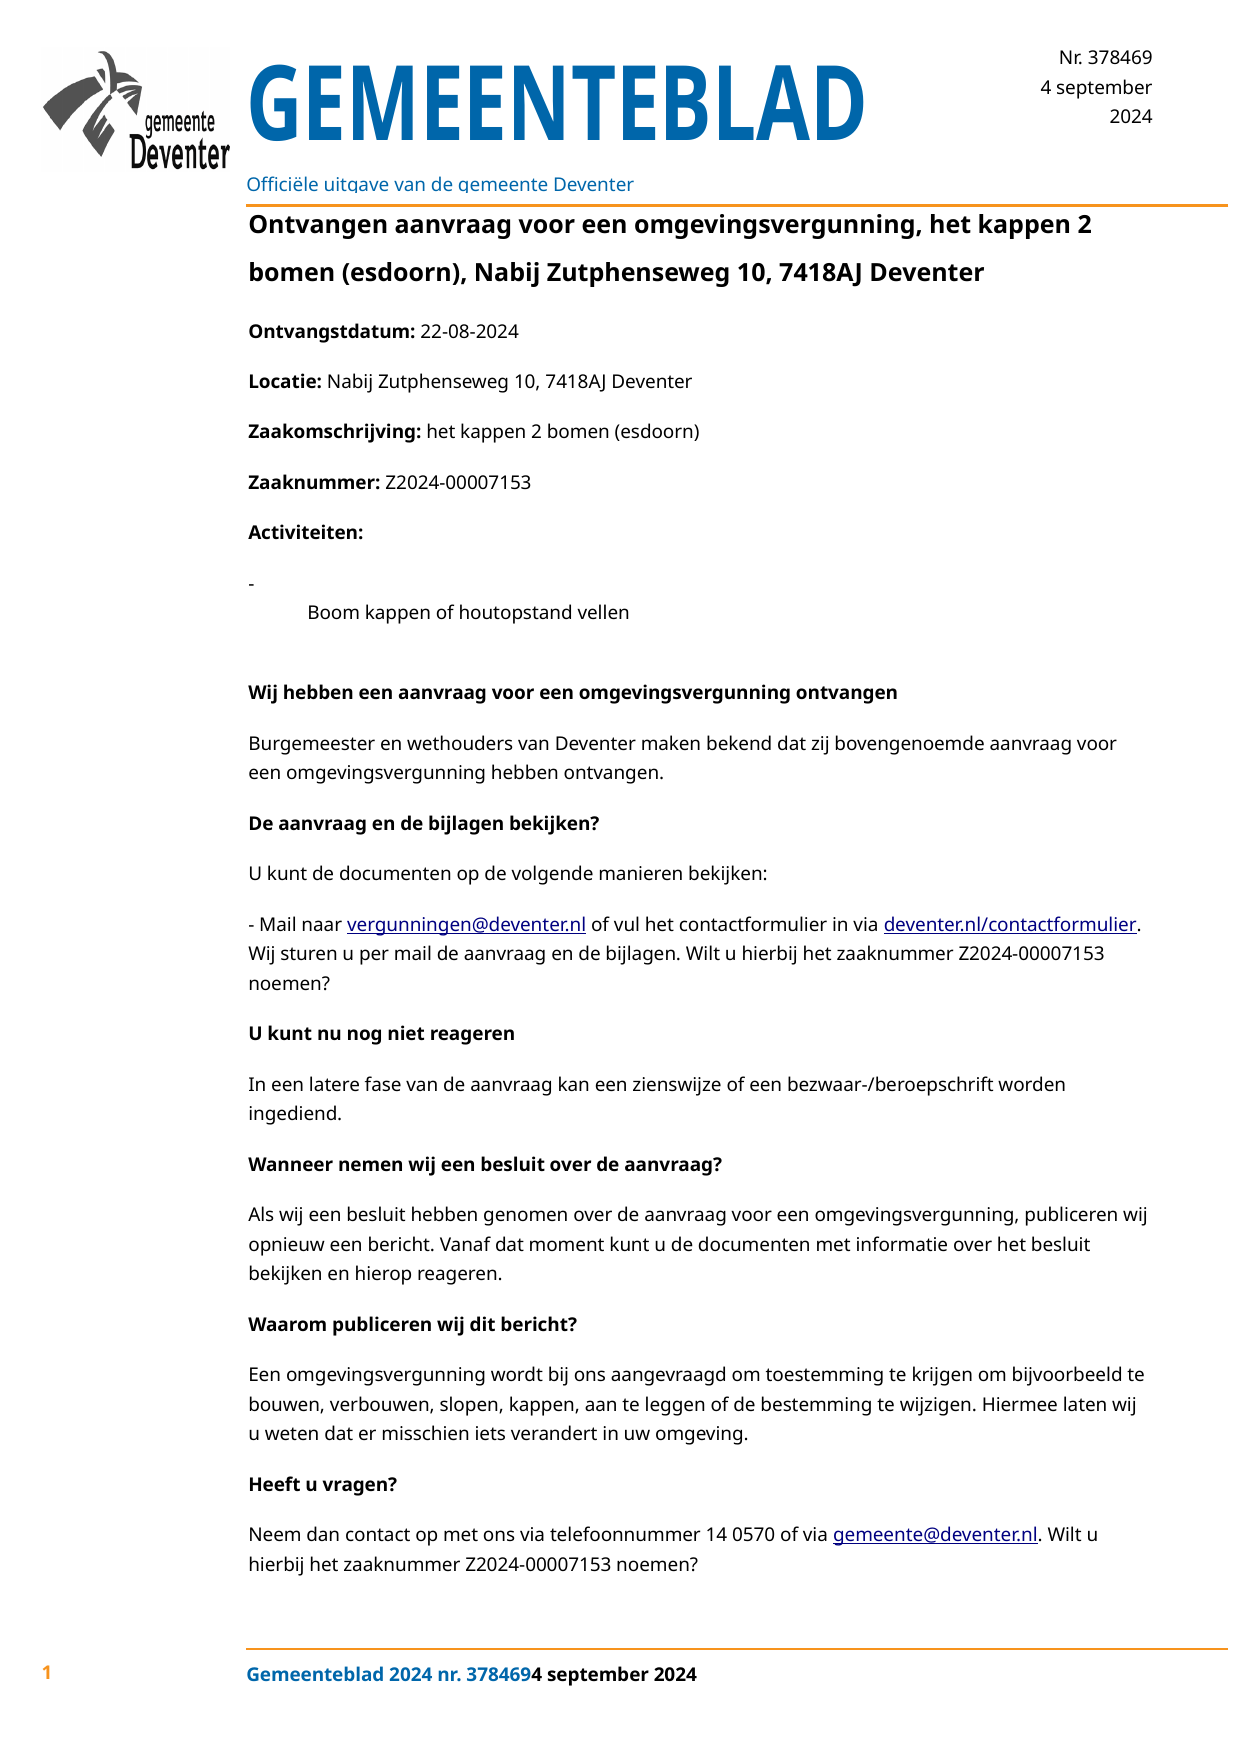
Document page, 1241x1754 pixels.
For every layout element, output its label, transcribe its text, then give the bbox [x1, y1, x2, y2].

text Wanneer nemen wij een besluit over de aanvraag? [248, 1151, 1152, 1177]
text - Mail naar vergunningen@deventer.nl of vul het contactformulier in via deventer.nl/contactformulier. Wij sturen u per mail de aanvraag en de bijlagen. Wilt u hierbij het zaaknummer Z2024-00007153 noemen? [248, 911, 1152, 996]
text Wij hebben een aanvraag voor een omgevingsvergunning ontvangen [248, 679, 1152, 705]
text Heeft u vragen? [248, 1471, 1152, 1497]
text Zaakomschrijving: het kappen 2 bomen (esdoorn) [248, 419, 1152, 444]
text Zaaknummer: Z2024-00007153 [248, 469, 1152, 495]
text Waarom publiceren wij dit bericht? [248, 1311, 1152, 1337]
text Neem dan contact op met ons via telefoonnummer 14 0570 of via gemeente@deventer.nl. Wilt u hierbij het zaaknummer Z2024-00007153 noemen? [248, 1521, 1152, 1577]
text Een omgevingsvergunning wordt bij ons aangevraagd om toestemming te krijgen om bijvoorbeeld te bouwen, verbouwen, slopen, kappen, aan te leggen of de bestemming te wijzigen. Hiermee laten wij u weten dat er misschien iets verandert in uw omgeving. [248, 1361, 1152, 1446]
text U kunt de documenten op de volgende manieren bekijken: [248, 860, 1152, 886]
list Boom kappen of houtopstand vellen [248, 599, 1152, 625]
text Ontvangen aanvraag voor een omgevingsvergunning, het kappen 2 bomen (esdoorn), Nabij Zutphenseweg 10, 7418AJ Deventer [248, 207, 1152, 288]
text De aanvraag en de bijlagen bekijken? [248, 810, 1152, 836]
text U kunt nu nog niet reageren [248, 1020, 1152, 1046]
text In een latere fase van de aanvraag kan een zienswijze of een bezwaar-/beroepschrift worden ingediend. [248, 1071, 1152, 1126]
text Locatie: Nabij Zutphenseweg 10, 7418AJ Deventer [248, 368, 1152, 394]
picture [41, 47, 231, 172]
text Ontvangstdatum: 22-08-2024 [248, 318, 1152, 344]
text Burgemeester en wethouders van Deventer maken bekend dat zij bovengenoemde aanvraag voor een omgevingsvergunning hebben ontvangen. [248, 730, 1152, 785]
text Activiteiten: [248, 519, 1152, 545]
text Als wij een besluit hebben genomen over de aanvraag voor een omgevingsvergunning, publiceren wij opnieuw een bericht. Vanaf dat moment kunt u de documenten met informatie over het besluit bekijken en hierop reageren. [248, 1201, 1152, 1286]
